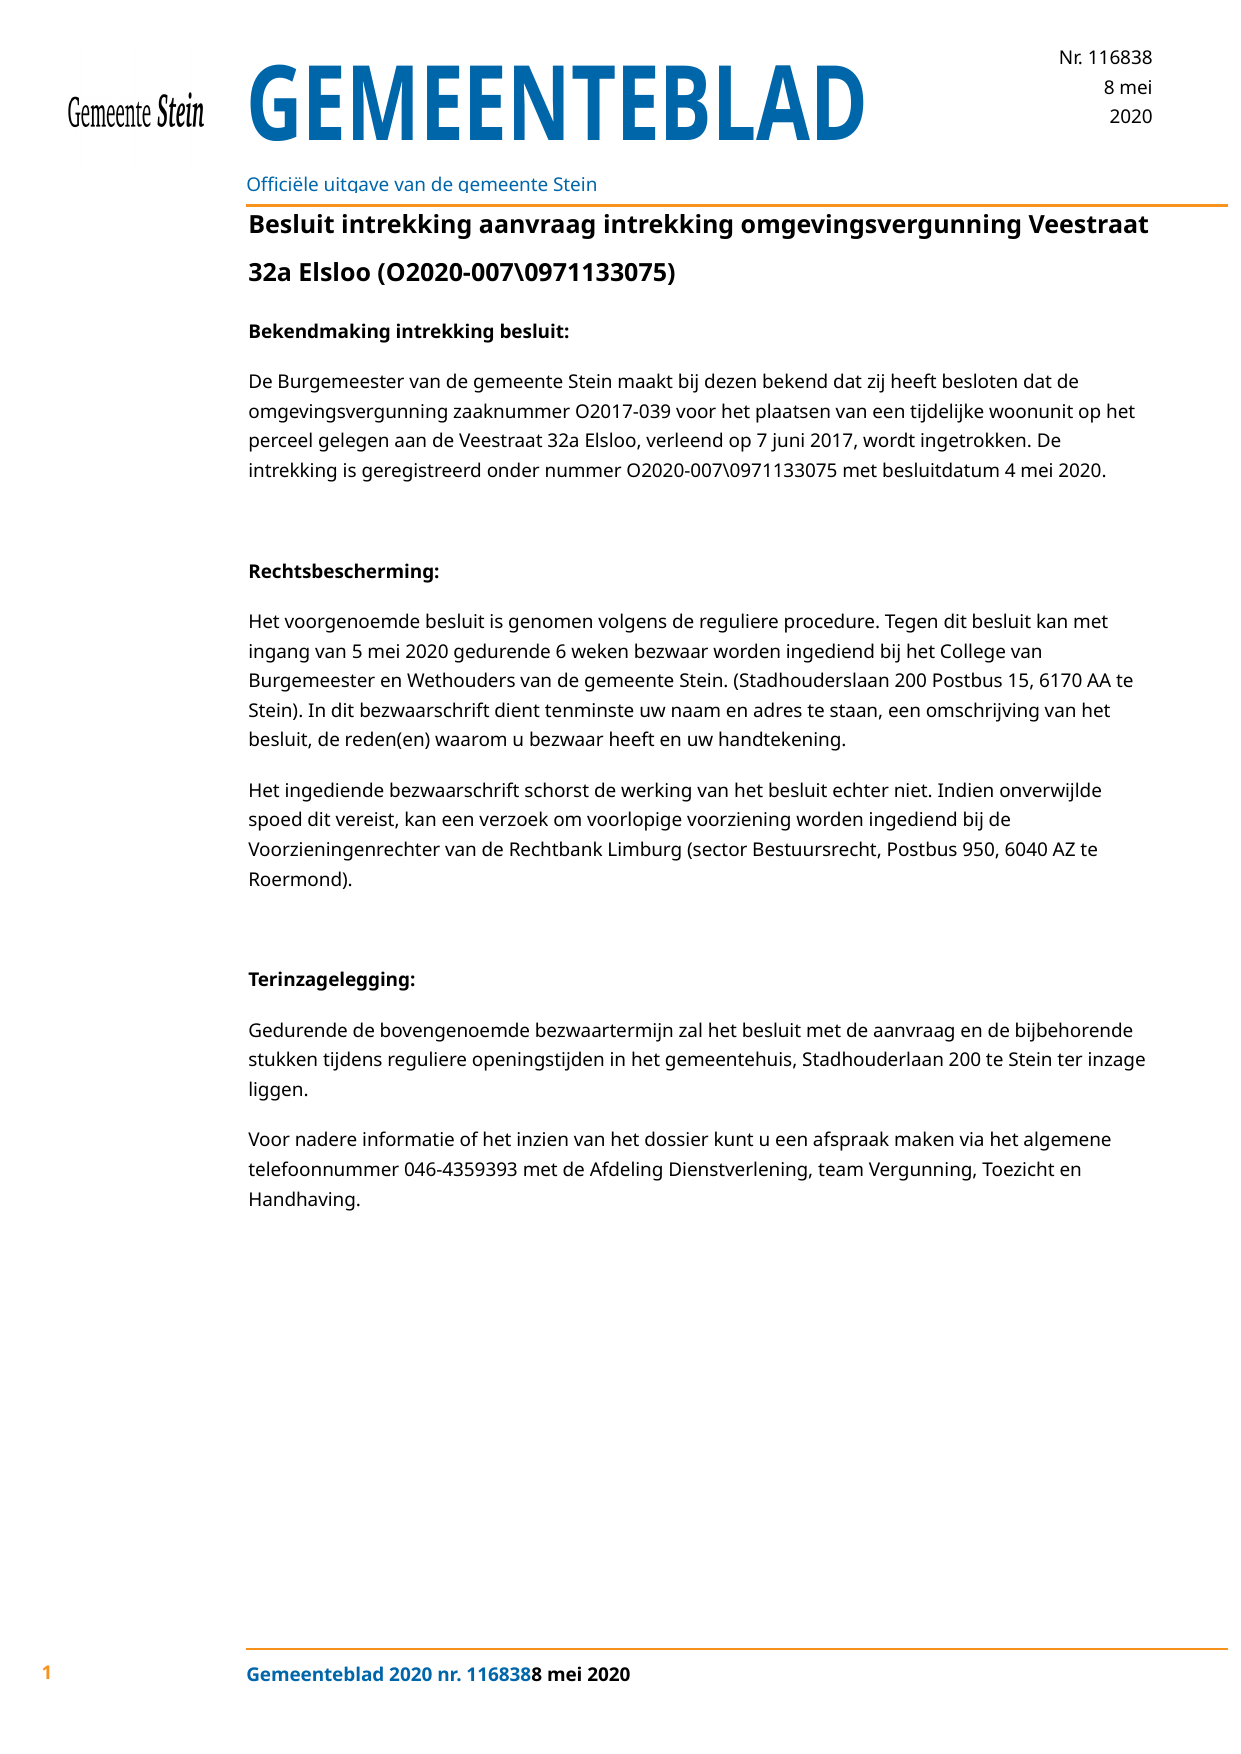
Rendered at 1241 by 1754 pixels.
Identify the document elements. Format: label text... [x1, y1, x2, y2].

text Voor nadere informatie of het inzien van het dossier kunt u een afspraak maken via het algemene telefoonnummer 046-4359393 met de Afdeling Dienstverlening, team Vergunning, Toezicht en Handhaving. [248, 1127, 1152, 1212]
text Gedurende de bovengenoemde bezwaartermijn zal het besluit met de aanvraag en de bijbehorende stukken tijdens reguliere openingstijden in het gemeentehuis, Stadhouderlaan 200 te Stein ter inzage liggen. [248, 1017, 1152, 1102]
text Het ingediende bezwaarschrift schorst de werking van het besluit echter niet. Indien onverwijlde spoed dit vereist, kan een verzoek om voorlopige voorziening worden ingediend bij de Voorzieningenrechter van de Rechtbank Limburg (sector Bestuursrecht, Postbus 950, 6040 AZ te Roermond). [248, 777, 1152, 892]
text Bekendmaking intrekking besluit: [248, 318, 1152, 344]
picture [41, 47, 231, 172]
text Besluit intrekking aanvraag intrekking omgevingsvergunning Veestraat 32a Elsloo (O2020-007\0971133075) [248, 207, 1152, 288]
text Rechtsbescherming: [248, 558, 1152, 584]
text De Burgemeester van de gemeente Stein maakt bij dezen bekend dat zij heeft besloten dat de omgevingsvergunning zaaknummer O2017-039 voor het plaatsen van een tijdelijke woonunit op het perceel gelegen aan de Veestraat 32a Elsloo, verleend op 7 juni 2017, wordt ingetrokken. De intrekking is geregistreerd onder nummer O2020-007\0971133075 met besluitdatum 4 mei 2020. [248, 368, 1152, 483]
text Het voorgenoemde besluit is genomen volgens de reguliere procedure. Tegen dit besluit kan met ingang van 5 mei 2020 gedurende 6 weken bezwaar worden ingediend bij het College van Burgemeester en Wethouders van de gemeente Stein. (Stadhouderslaan 200 Postbus 15, 6170 AA te Stein). In dit bezwaarschrift dient tenminste uw naam en adres te staan, een omschrijving van het besluit, de reden(en) waarom u bezwaar heeft en uw handtekening. [248, 608, 1152, 752]
text Terinzagelegging: [248, 967, 1152, 992]
